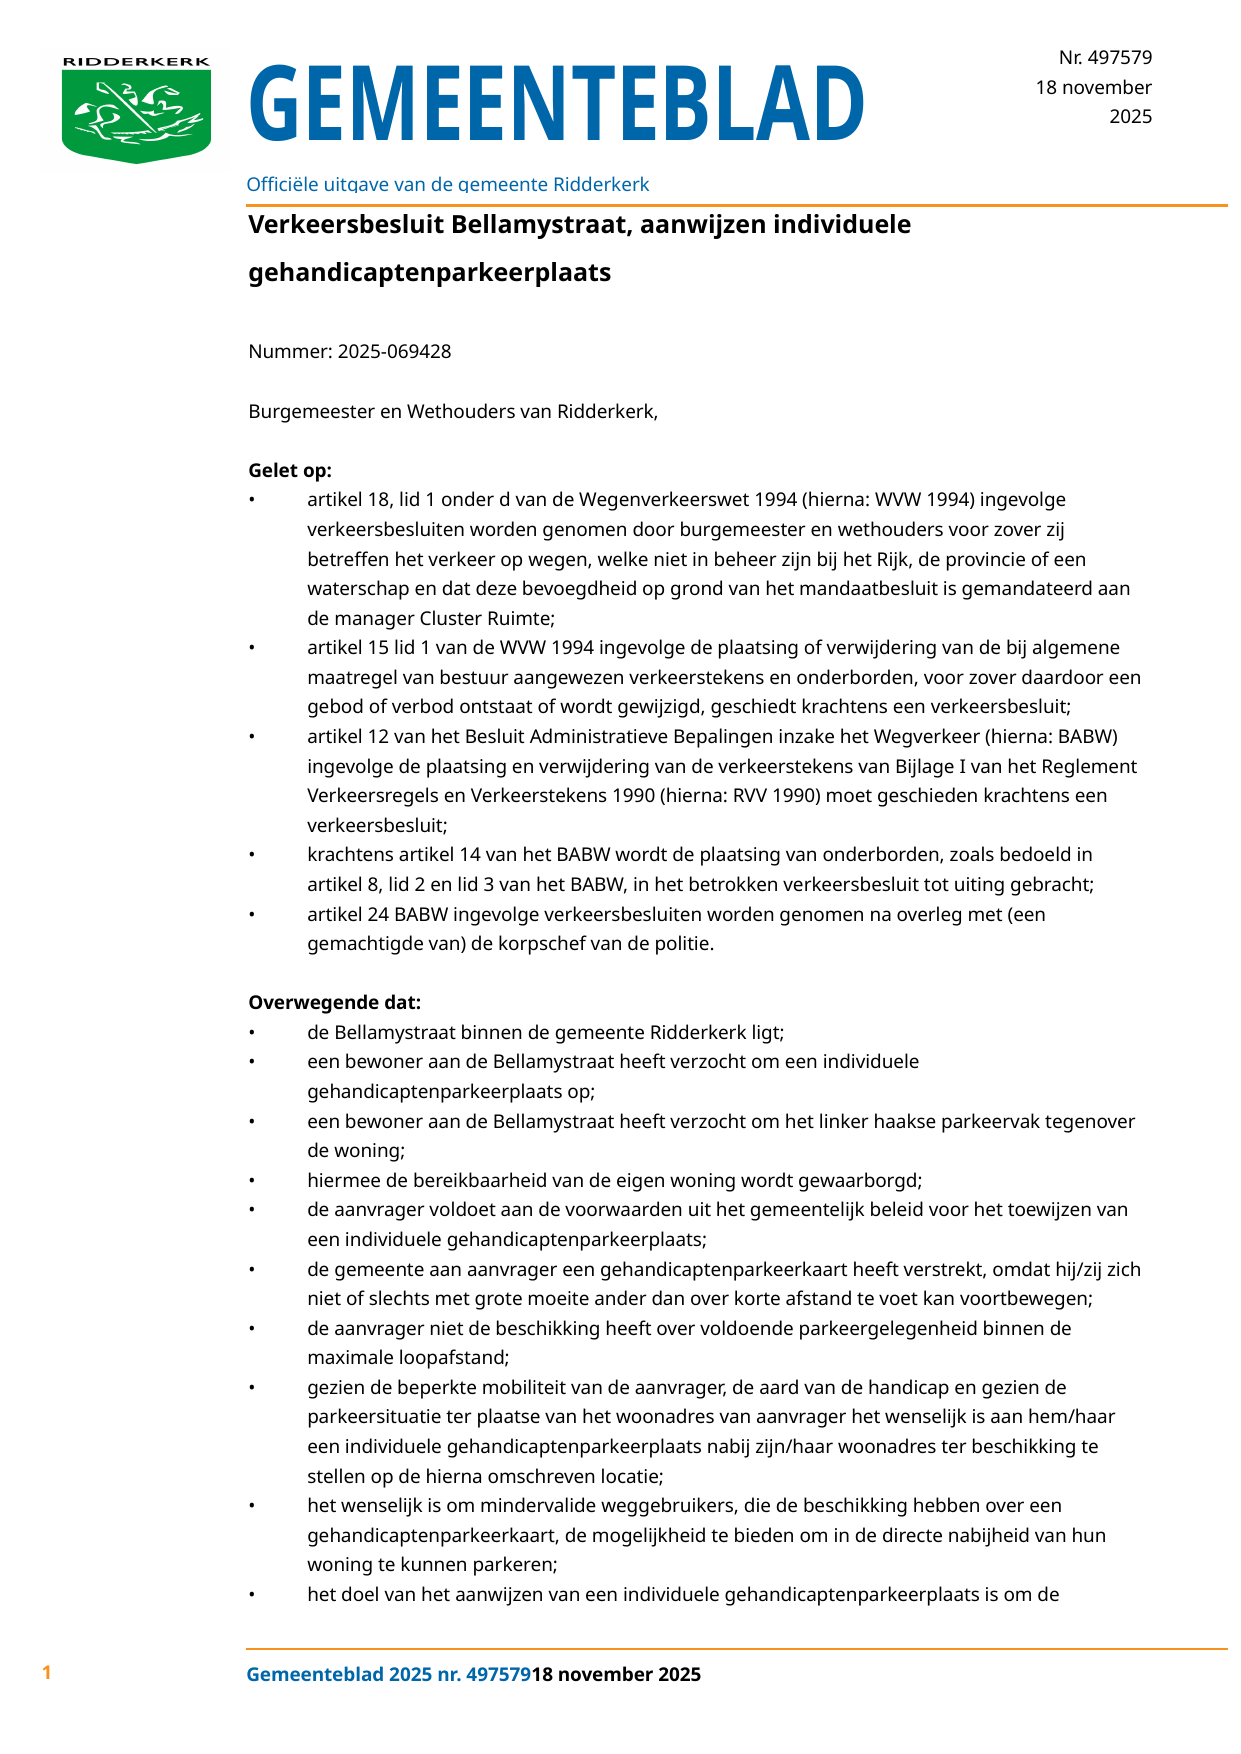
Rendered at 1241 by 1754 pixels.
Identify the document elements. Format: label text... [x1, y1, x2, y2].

list artikel 12 van het Besluit Administratieve Bepalingen inzake het Wegverkeer (hierna: BABW) ingevolge de plaatsing en verwijdering van de verkeerstekens van Bijlage I van het Reglement Verkeersregels en Verkeerstekens 1990 (hierna: RVV 1990) moet geschieden krachtens een verkeersbesluit; [248, 723, 1152, 838]
list artikel 18, lid 1 onder d van de Wegenverkeerswet 1994 (hierna: WVW 1994) ingevolge verkeersbesluiten worden genomen door burgemeester en wethouders voor zover zij betreffen het verkeer op wegen, welke niet in beheer zijn bij het Rijk, de provincie of een waterschap en dat deze bevoegdheid op grond van het mandaatbesluit is gemandateerd aan de manager Cluster Ruimte; [248, 487, 1152, 631]
list de aanvrager niet de beschikking heeft over voldoende parkeergelegenheid binnen de maximale loopafstand; [248, 1315, 1152, 1370]
list een bewoner aan de Bellamystraat heeft verzocht om een individuele gehandicaptenparkeerplaats op; [248, 1049, 1152, 1104]
text Verkeersbesluit Bellamystraat, aanwijzen individuele gehandicaptenparkeerplaats [248, 207, 1152, 288]
list artikel 24 BABW ingevolge verkeersbesluiten worden genomen na overleg met (een gemachtigde van) de korpschef van de politie. [248, 901, 1152, 956]
picture [41, 47, 231, 172]
list krachtens artikel 14 van het BABW wordt de plaatsing van onderborden, zoals bedoeld in artikel 8, lid 2 en lid 3 van het BABW, in het betrokken verkeersbesluit tot uiting gebracht; [248, 842, 1152, 897]
list het wenselijk is om mindervalide weggebruikers, die de beschikking hebben over een gehandicaptenparkeerkaart, de mogelijkheid te bieden om in de directe nabijheid van hun woning te kunnen parkeren; [248, 1492, 1152, 1577]
text Nummer: 2025-069428 [248, 339, 1152, 364]
list een bewoner aan de Bellamystraat heeft verzocht om het linker haakse parkeervak tegenover de woning; [248, 1108, 1152, 1163]
list hiermee de bereikbaarheid van de eigen woning wordt gewaarborgd; [248, 1167, 1152, 1193]
list de Bellamystraat binnen de gemeente Ridderkerk ligt; [248, 1019, 1152, 1045]
list het doel van het aanwijzen van een individuele gehandicaptenparkeerplaats is om de [248, 1581, 1152, 1607]
list de gemeente aan aanvrager een gehandicaptenparkeerkaart heeft verstrekt, omdat hij/zij zich niet of slechts met grote moeite ander dan over korte afstand te voet kan voortbewegen; [248, 1256, 1152, 1311]
list gezien de beperkte mobiliteit van de aanvrager, de aard van de handicap en gezien de parkeersituatie ter plaatse van het woonadres van aanvrager het wenselijk is aan hem/haar een individuele gehandicaptenparkeerplaats nabij zijn/haar woonadres ter beschikking te stellen op de hierna omschreven locatie; [248, 1374, 1152, 1488]
list de aanvrager voldoet aan de voorwaarden uit het gemeentelijk beleid voor het toewijzen van een individuele gehandicaptenparkeerplaats; [248, 1197, 1152, 1252]
list artikel 15 lid 1 van de WVW 1994 ingevolge de plaatsing of verwijdering van de bij algemene maatregel van bestuur aangewezen verkeerstekens en onderborden, voor zover daardoor een gebod of verbod ontstaat of wordt gewijzigd, geschiedt krachtens een verkeersbesluit; [248, 634, 1152, 719]
text Gelet op: [248, 457, 1152, 483]
text Overwegende dat: [248, 989, 1152, 1015]
text Burgemeester en Wethouders van Ridderkerk, [248, 398, 1152, 423]
